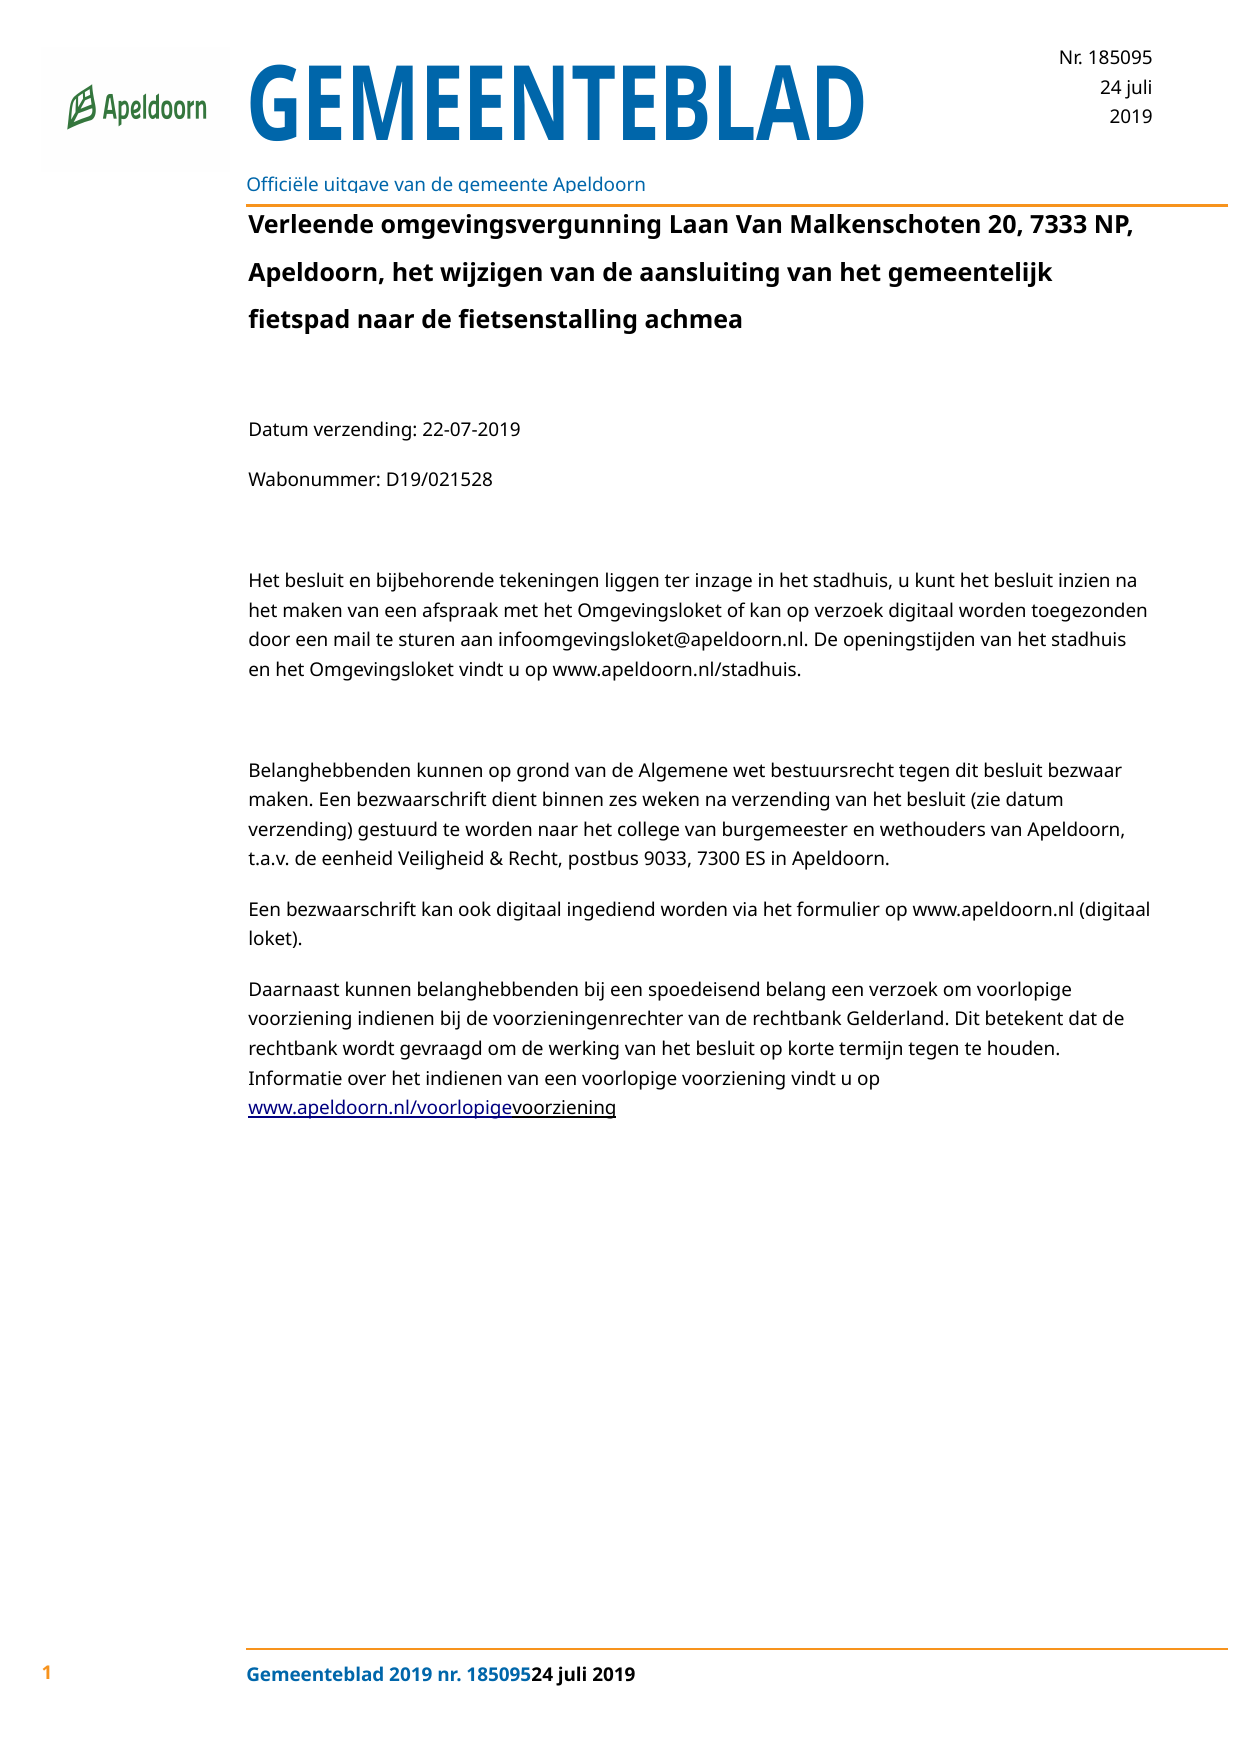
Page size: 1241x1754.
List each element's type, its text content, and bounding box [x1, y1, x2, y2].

text Verleende omgevingsvergunning Laan Van Malkenschoten 20, 7333 NP, Apeldoorn, het wijzigen van de aansluiting van het gemeentelijk fietspad naar de fietsenstalling achmea [248, 207, 1152, 336]
picture [41, 47, 231, 172]
text Wabonummer: D19/021528 [248, 466, 1152, 492]
text Het besluit en bijbehorende tekeningen liggen ter inzage in het stadhuis, u kunt het besluit inzien na het maken van een afspraak met het Omgevingsloket of kan op verzoek digitaal worden toegezonden door een mail te sturen aan infoomgevingsloket@apeldoorn.nl. De openingstijden van het stadhuis en het Omgevingsloket vindt u op www.apeldoorn.nl/stadhuis. [248, 567, 1152, 682]
text Belanghebbenden kunnen op grond van de Algemene wet bestuursrecht tegen dit besluit bezwaar maken. Een bezwaarschrift dient binnen zes weken na verzending van het besluit (zie datum verzending) gestuurd te worden naar het college van burgemeester en wethouders van Apeldoorn, t.a.v. de eenheid Veiligheid & Recht, postbus 9033, 7300 ES in Apeldoorn. [248, 757, 1152, 871]
text Een bezwaarschrift kan ook digitaal ingediend worden via het formulier op www.apeldoorn.nl (digitaal loket). [248, 896, 1152, 951]
text Daarnaast kunnen belanghebbenden bij een spoedeisend belang een verzoek om voorlopige voorziening indienen bij de voorzieningenrechter van de rechtbank Gelderland. Dit betekent dat de rechtbank wordt gevraagd om de werking van het besluit op korte termijn tegen te houden. Informatie over het indienen van een voorlopige voorziening vindt u op www.apeldoorn.nl/voorlopigevoorziening [248, 976, 1152, 1120]
text Datum verzending: 22-07-2019 [248, 416, 1152, 442]
